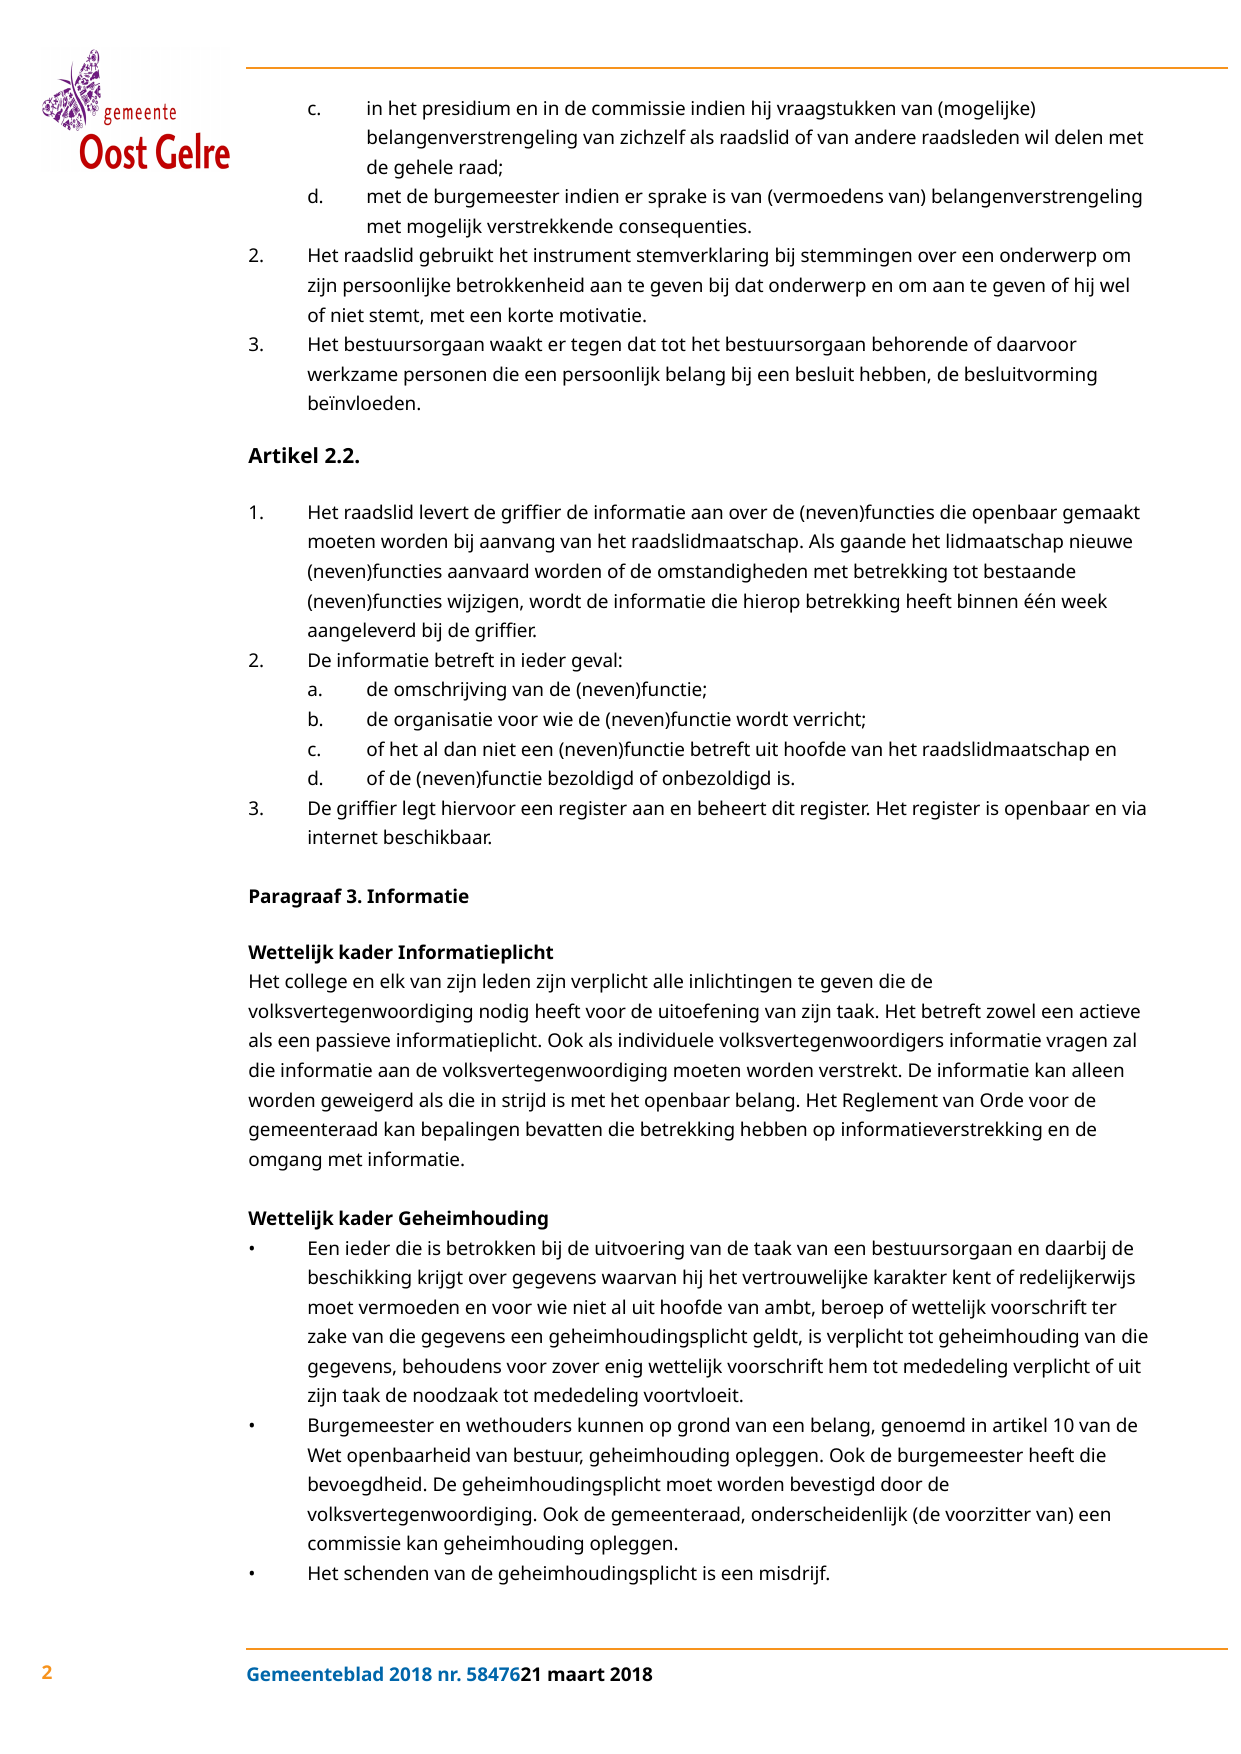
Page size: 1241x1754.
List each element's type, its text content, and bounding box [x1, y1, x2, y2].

list met de burgemeester indien er sprake is van (vermoedens van) belangenverstrengeling met mogelijk verstrekkende consequenties. [307, 183, 1152, 239]
list De griffier legt hiervoor een register aan en beheert dit register. Het register is openbaar en via internet beschikbaar. [248, 795, 1152, 850]
text Paragraaf 3. Informatie [248, 884, 1152, 909]
list Het raadslid levert de griffier de informatie aan over de (neven)functies die openbaar gemaakt moeten worden bij aanvang van het raadslidmaatschap. Als gaande het lidmaatschap nieuwe (neven)functies aanvaard worden of de omstandigheden met betrekking tot bestaande (neven)functies wijzigen, wordt de informatie die hierop betrekking heeft binnen één week aangeleverd bij de griffier. [248, 499, 1152, 643]
list Het raadslid gebruikt het instrument stemverklaring bij stemmingen over een onderwerp om zijn persoonlijke betrokkenheid aan te geven bij dat onderwerp en om aan te geven of hij wel of niet stemt, met een korte motivatie. [248, 243, 1152, 328]
list de omschrijving van de (neven)functie; [307, 677, 1152, 702]
picture [41, 47, 231, 172]
list of het al dan niet een (neven)functie betreft uit hoofde van het raadslidmaatschap en [307, 736, 1152, 761]
list Burgemeester en wethouders kunnen op grond van een belang, genoemd in artikel 10 van de Wet openbaarheid van bestuur, geheimhouding opleggen. Ook de burgemeester heeft die bevoegdheid. De geheimhoudingsplicht moet worden bevestigd door de volksvertegenwoordiging. Ook de gemeenteraad, onderscheidenlijk (de voorzitter van) een commissie kan geheimhouding opleggen. [248, 1412, 1152, 1556]
list Het bestuursorgaan waakt er tegen dat tot het bestuursorgaan behorende of daarvoor [248, 331, 1152, 357]
text Het college en elk van zijn leden zijn verplicht alle inlichtingen te geven die de volksvertegenwoordiging nodig heeft voor de uitoefening van zijn taak. Het betreft zowel een actieve als een passieve informatieplicht. Ook als individuele volksvertegenwoordigers informatie vragen zal die informatie aan de volksvertegenwoordiging moeten worden verstrekt. De informatie kan alleen worden geweigerd als die in strijd is met het openbaar belang. Het Reglement van Orde voor de gemeenteraad kan bepalingen bevatten die betrekking hebben op informatieverstrekking en de omgang met informatie. [248, 968, 1152, 1172]
list Een ieder die is betrokken bij de uitvoering van de taak van een bestuursorgaan en daarbij de beschikking krijgt over gegevens waarvan hij het vertrouwelijke karakter kent of redelijkerwijs moet vermoeden en voor wie niet al uit hoofde van ambt, beroep of wettelijk voorschrift ter zake van die gegevens een geheimhoudingsplicht geldt, is verplicht tot geheimhouding van die gegevens, behoudens voor zover enig wettelijk voorschrift hem tot mededeling verplicht of uit zijn taak de noodzaak tot mededeling voortvloeit. [248, 1235, 1152, 1408]
list De informatie betreft in ieder geval: [248, 647, 1152, 673]
list of de (neven)functie bezoldigd of onbezoldigd is. [307, 765, 1152, 791]
text Wettelijk kader Geheimhouding [248, 1205, 1152, 1231]
list werkzame personen die een persoonlijk belang bij een besluit hebben, de besluitvorming beïnvloeden. [248, 361, 1152, 416]
list Het schenden van de geheimhoudingsplicht is een misdrijf. [248, 1560, 1152, 1586]
text Wettelijk kader Informatieplicht [248, 939, 1152, 965]
list de organisatie voor wie de (neven)functie wordt verricht; [307, 706, 1152, 732]
list in het presidium en in de commissie indien hij vraagstukken van (mogelijke) belangenverstrengeling van zichzelf als raadslid of van andere raadsleden wil delen met de gehele raad; [307, 95, 1152, 180]
text Artikel 2.2. [248, 441, 1152, 469]
